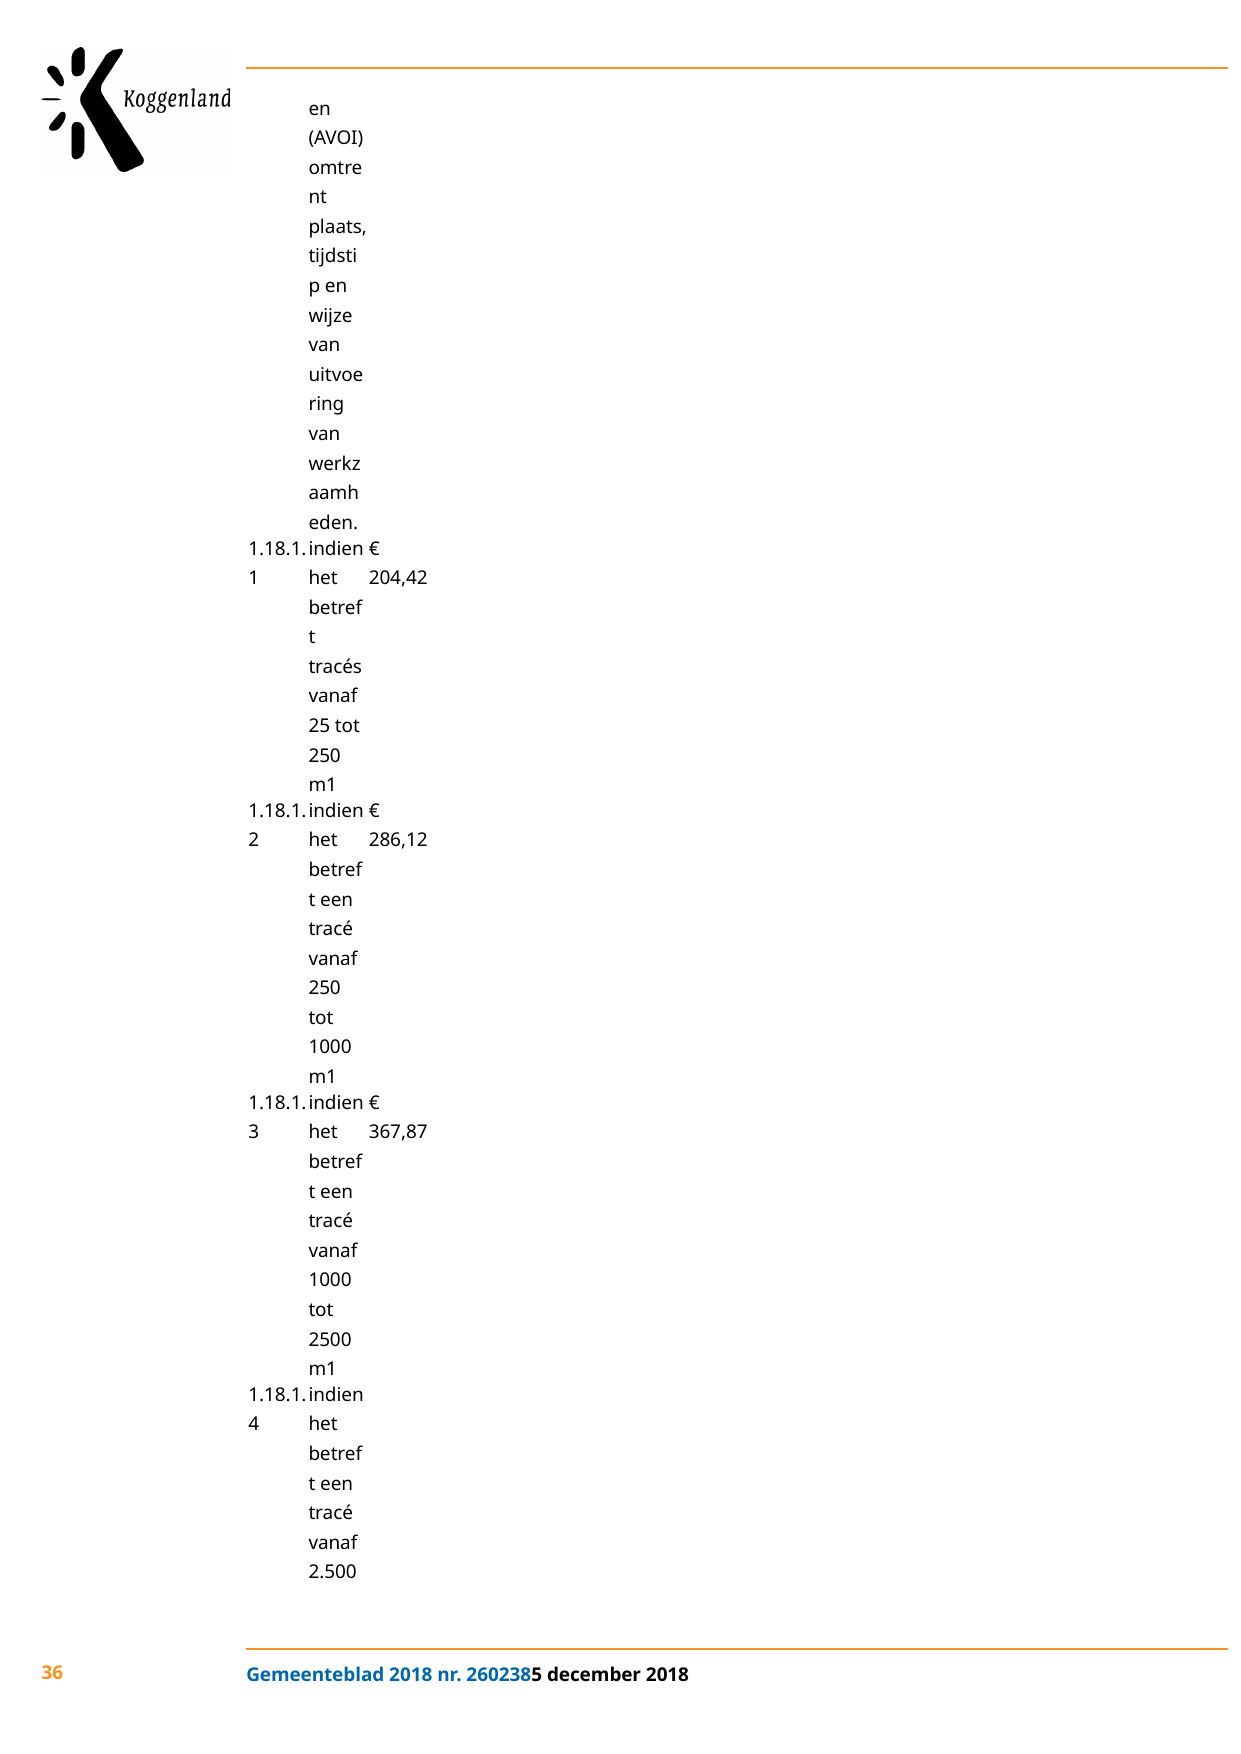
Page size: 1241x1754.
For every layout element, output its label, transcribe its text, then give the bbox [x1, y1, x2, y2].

table_cell € 286,12 [369, 797, 429, 1089]
table_cell 1.18.1.2 [248, 797, 308, 1089]
table_cell [248, 95, 308, 535]
table_cell [369, 1381, 429, 1584]
table_cell indien het betreft een tracé vanaf 1000 tot 2500 m1 [308, 1089, 368, 1381]
table_cell € 204,42 [369, 535, 429, 797]
table_cell en (AVOI) omtrent plaats, tijdstip en wijze van uitvoering van werkzaamheden. [308, 95, 368, 535]
table_cell [369, 95, 429, 535]
table_cell € 367,87 [369, 1089, 429, 1381]
table_cell 1.18.1.4 [248, 1381, 308, 1584]
table_cell 1.18.1.3 [248, 1089, 308, 1381]
picture [41, 47, 231, 172]
table_cell indien het betreft tracés vanaf 25 tot 250 m1 [308, 535, 368, 797]
table_cell 1.18.1.1 [248, 535, 308, 797]
table_cell indien het betreft een tracé vanaf 250 tot 1000 m1 [308, 797, 368, 1089]
table_cell indien het betreft een tracé vanaf 2.500 [308, 1381, 368, 1584]
